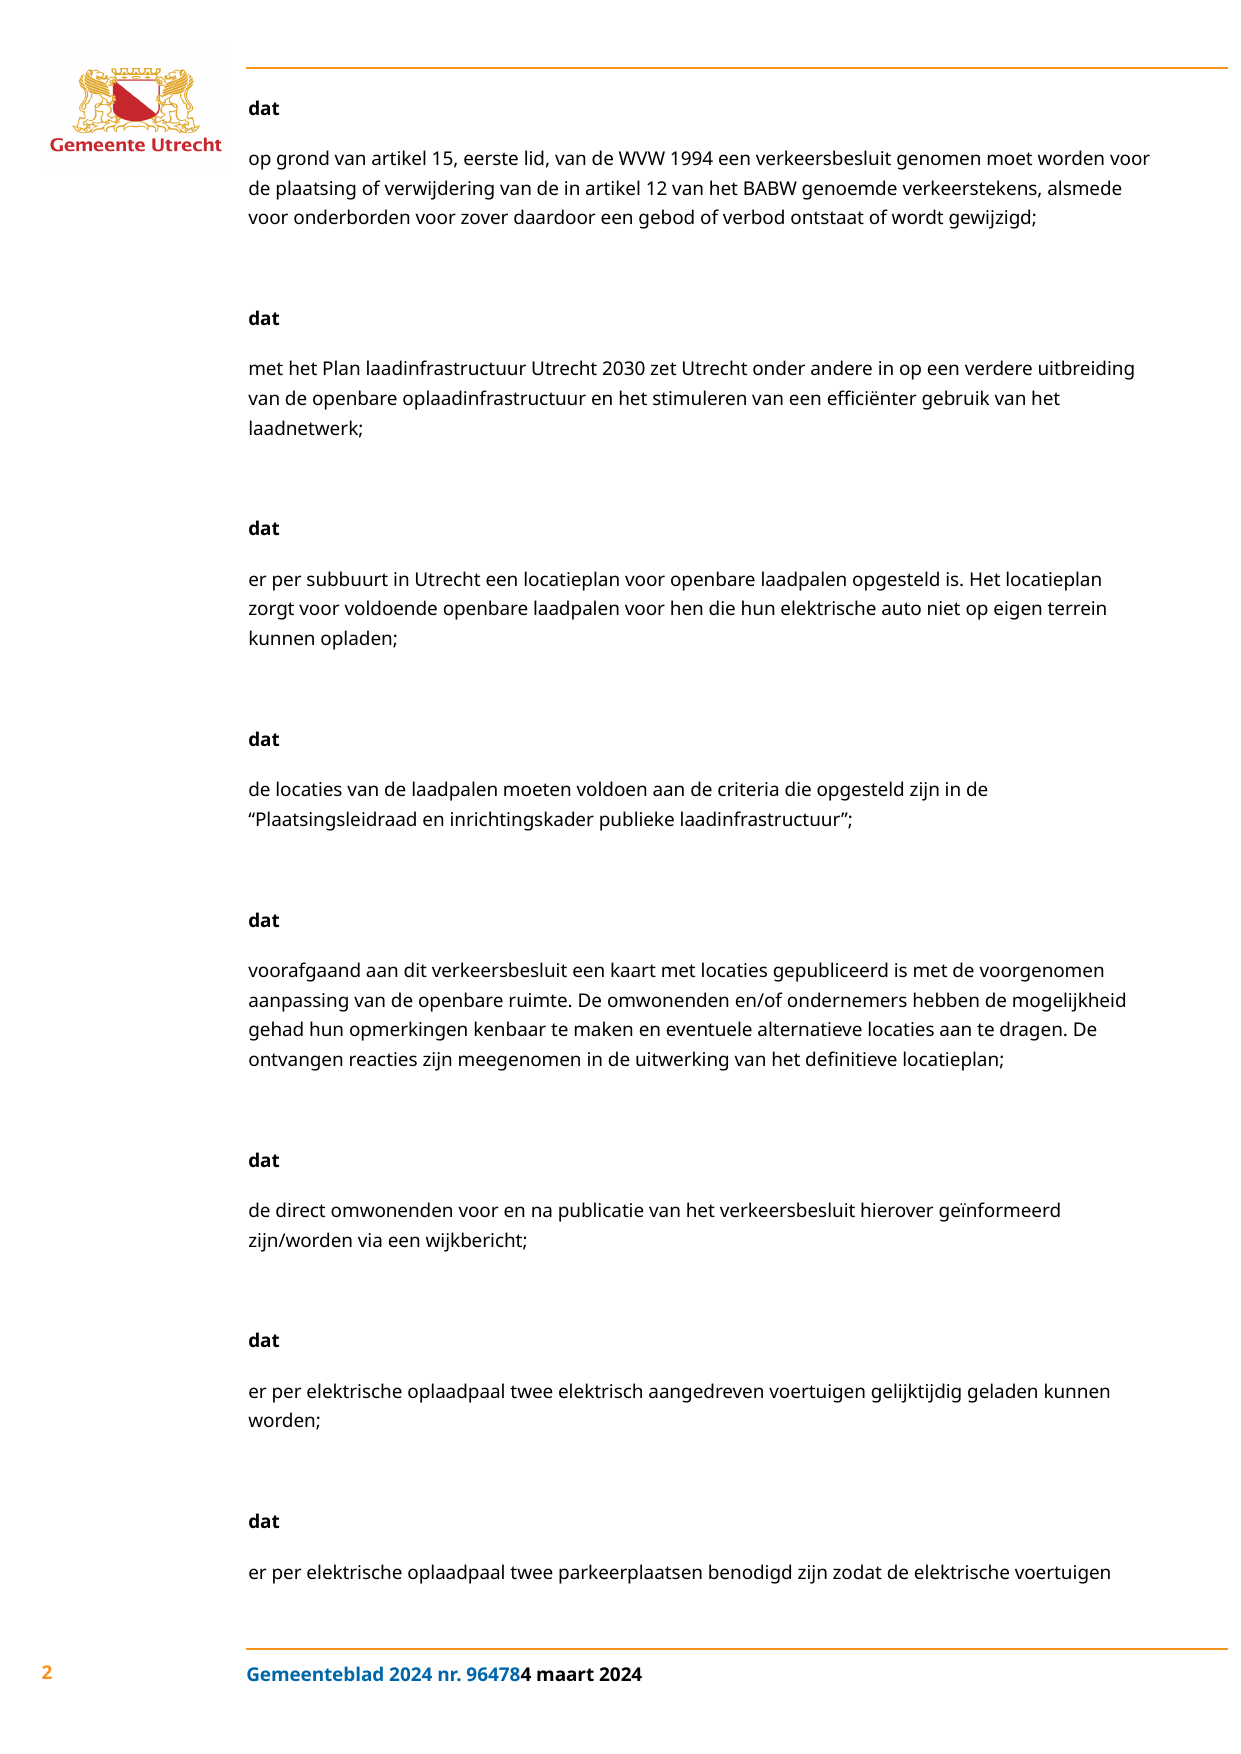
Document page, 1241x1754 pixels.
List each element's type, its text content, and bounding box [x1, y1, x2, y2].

text er per subbuurt in Utrecht een locatieplan voor openbare laadpalen opgesteld is. Het locatieplan zorgt voor voldoende openbare laadpalen voor hen die hun elektrische auto niet op eigen terrein kunnen opladen; [248, 566, 1152, 651]
text dat [248, 907, 1152, 933]
text op grond van artikel 15, eerste lid, van de WVW 1994 een verkeersbesluit genomen moet worden voor de plaatsing of verwijdering van de in artikel 12 van het BABW genoemde verkeerstekens, alsmede voor onderborden voor zover daardoor een gebod of verbod ontstaat of wordt gewijzigd; [248, 145, 1152, 230]
text dat [248, 1508, 1152, 1534]
text dat [248, 305, 1152, 331]
text dat [248, 95, 1152, 121]
text met het Plan laadinfrastructuur Utrecht 2030 zet Utrecht onder andere in op een verdere uitbreiding van de openbare oplaadinfrastructuur en het stimuleren van een efficiënter gebruik van het laadnetwerk; [248, 356, 1152, 441]
text dat [248, 516, 1152, 541]
text er per elektrische oplaadpaal twee parkeerplaatsen benodigd zijn zodat de elektrische voertuigen [248, 1559, 1152, 1585]
text er per elektrische oplaadpaal twee elektrisch aangedreven voertuigen gelijktijdig geladen kunnen worden; [248, 1378, 1152, 1433]
text voorafgaand aan dit verkeersbesluit een kaart met locaties gepubliceerd is met de voorgenomen aanpassing van de openbare ruimte. De omwonenden en/of ondernemers hebben de mogelijkheid gehad hun opmerkingen kenbaar te maken en eventuele alternatieve locaties aan te dragen. De ontvangen reacties zijn meegenomen in de uitwerking van het definitieve locatieplan; [248, 957, 1152, 1072]
text de locaties van de laadpalen moeten voldoen aan de criteria die opgesteld zijn in de “Plaatsingsleidraad en inrichtingskader publieke laadinfrastructuur”; [248, 776, 1152, 832]
text dat [248, 726, 1152, 752]
text de direct omwonenden voor en na publicatie van het verkeersbesluit hierover geïnformeerd zijn/worden via een wijkbericht; [248, 1197, 1152, 1253]
text dat [248, 1328, 1152, 1353]
text dat [248, 1147, 1152, 1173]
picture [41, 47, 231, 172]
